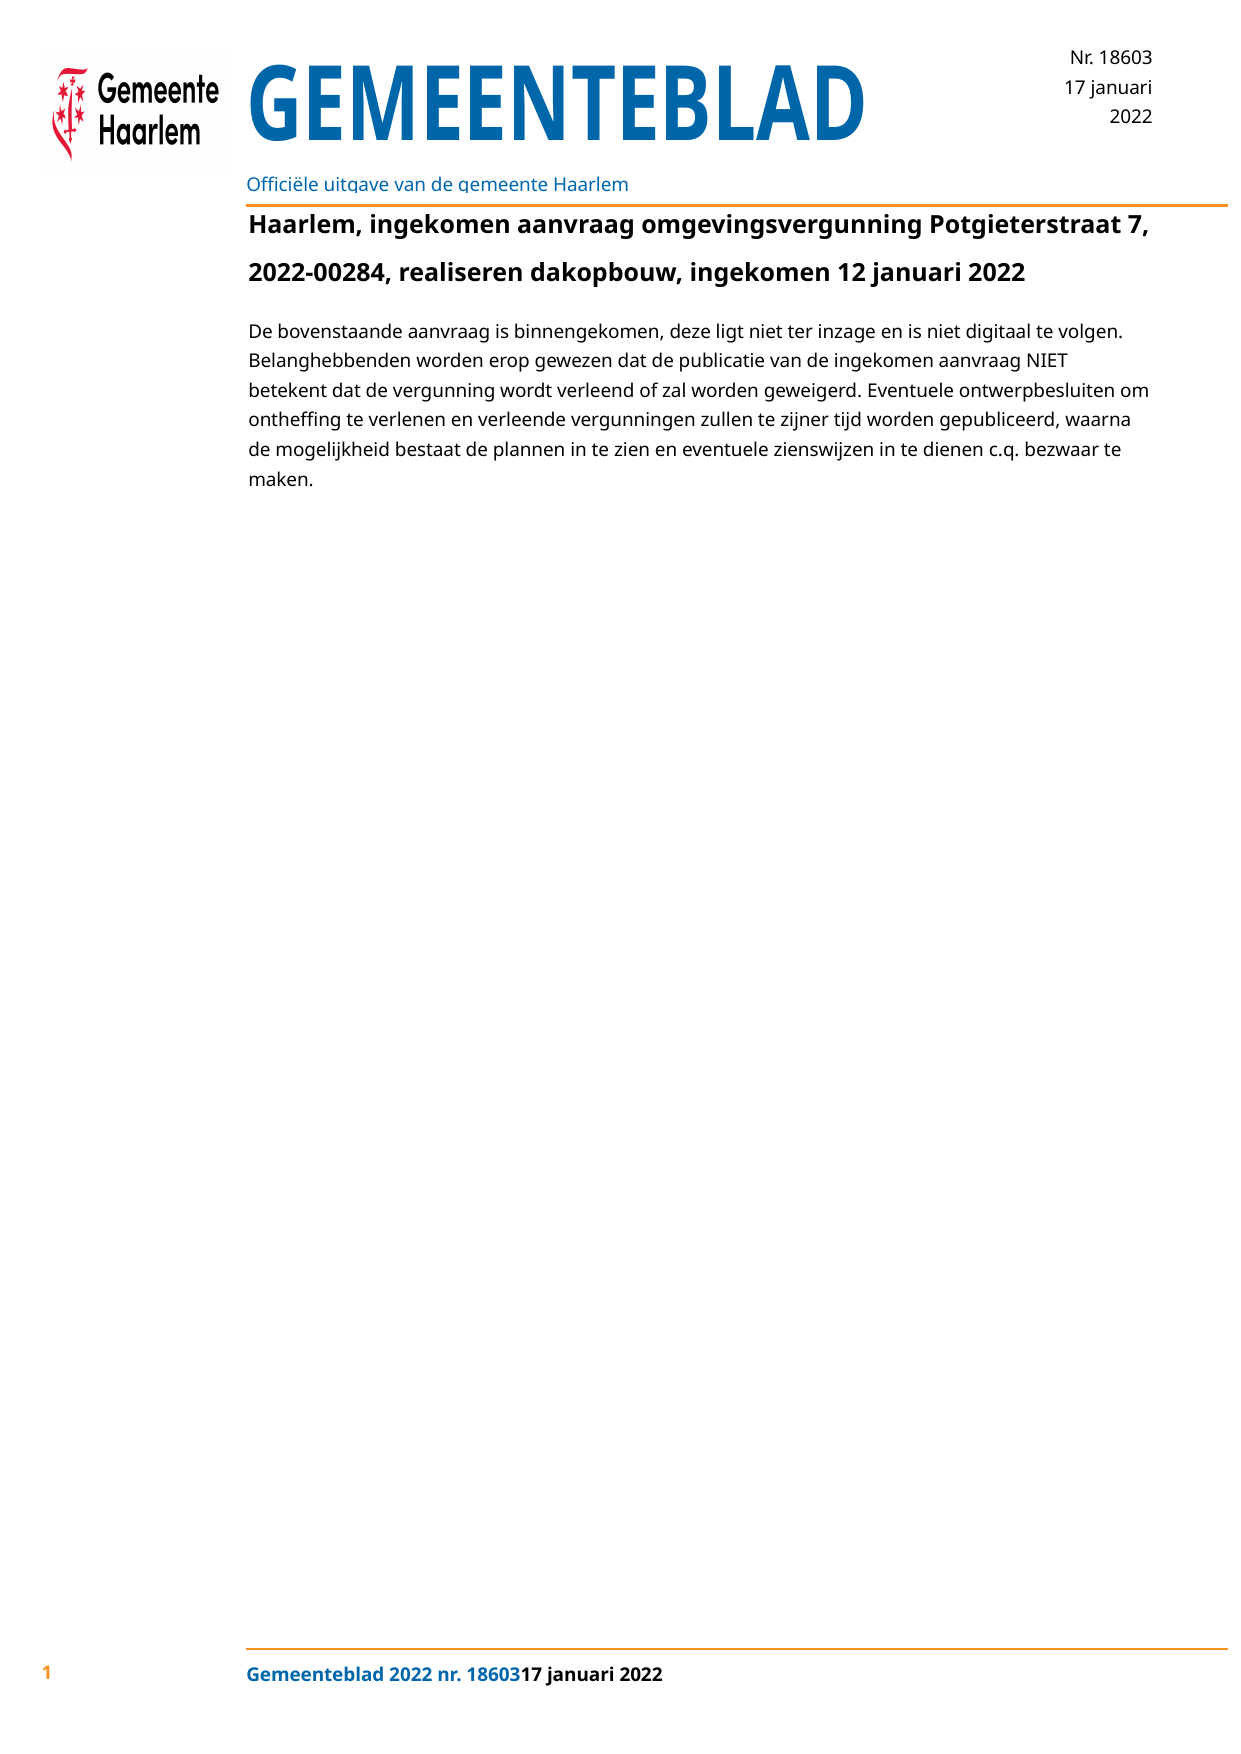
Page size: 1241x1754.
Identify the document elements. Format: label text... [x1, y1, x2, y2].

text Haarlem, ingekomen aanvraag omgevingsvergunning Potgieterstraat 7, 2022-00284, realiseren dakopbouw, ingekomen 12 januari 2022 [248, 207, 1152, 288]
text De bovenstaande aanvraag is binnengekomen, deze ligt niet ter inzage en is niet digitaal te volgen. Belanghebbenden worden erop gewezen dat de publicatie van de ingekomen aanvraag NIET betekent dat de vergunning wordt verleend of zal worden geweigerd. Eventuele ontwerpbesluiten om ontheffing te verlenen en verleende vergunningen zullen te zijner tijd worden gepubliceerd, waarna de mogelijkheid bestaat de plannen in te zien en eventuele zienswijzen in te dienen c.q. bezwaar te maken. [248, 318, 1152, 492]
picture [41, 47, 231, 172]
